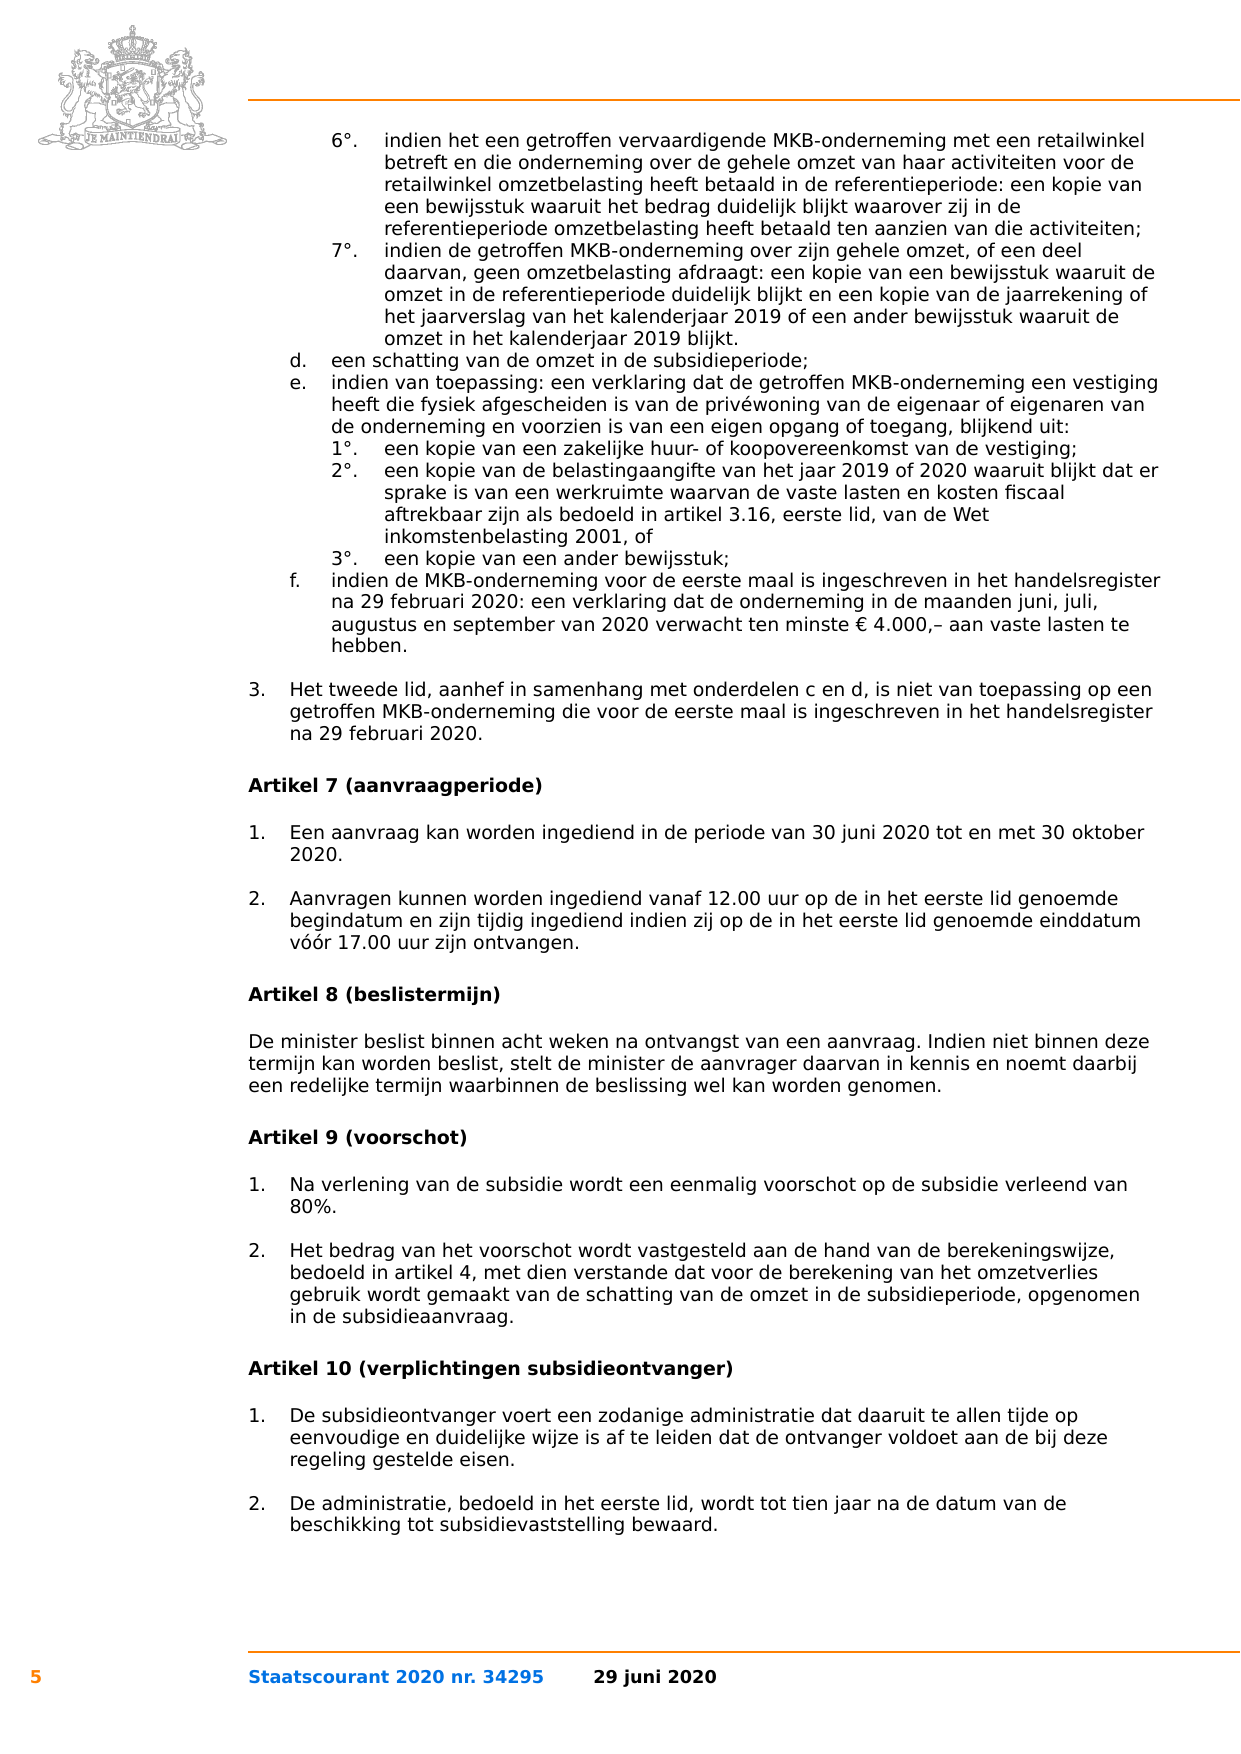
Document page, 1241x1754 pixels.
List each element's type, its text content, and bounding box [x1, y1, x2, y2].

text 2. Aanvragen kunnen worden ingediend vanaf 12.00 uur op de in het eerste lid genoemde begindatum en zijn tijdig ingediend indien zij op de in het eerste lid genoemde einddatum vóór 17.00 uur zijn ontvangen. [248, 888, 1163, 954]
text 1. De subsidieontvanger voert een zodanige administratie dat daaruit te allen tijde op eenvoudige en duidelijke wijze is af te leiden dat de ontvanger voldoet aan de bij deze regeling gestelde eisen. [248, 1404, 1163, 1471]
text 7°. indien de getroffen MKB-onderneming over zijn gehele omzet, of een deel daarvan, geen omzetbelasting afdraagt: een kopie van een bewijsstuk waaruit de omzet in de referentieperiode duidelijk blijkt en een kopie van de jaarrekening of het jaarverslag van het kalenderjaar 2019 of een ander bewijsstuk waaruit de omzet in het kalenderjaar 2019 blijkt. [331, 240, 1163, 350]
subtitle Artikel 7 (aanvraagperiode) [248, 775, 1163, 797]
text e. indien van toepassing: een verklaring dat de getroffen MKB-onderneming een vestiging heeft die fysiek afgescheiden is van de privéwoning van de eigenaar of eigenaren van de onderneming en voorzien is van een eigen opgang of toegang, blijkend uit: [289, 372, 1163, 438]
text De minister beslist binnen acht weken na ontvangst van een aanvraag. Indien niet binnen deze termijn kan worden beslist, stelt de minister de aanvrager daarvan in kennis en noemt daarbij een redelijke termijn waarbinnen de beslissing wel kan worden genomen. [248, 1031, 1163, 1097]
text f. indien de MKB-onderneming voor de eerste maal is ingeschreven in het handelsregister na 29 februari 2020: een verklaring dat de onderneming in de maanden juni, juli, augustus en september van 2020 verwacht ten minste € 4.000,– aan vaste lasten te hebben. [289, 569, 1163, 657]
text 2°. een kopie van de belastingaangifte van het jaar 2019 of 2020 waaruit blijkt dat er sprake is van een werkruimte waarvan de vaste lasten en kosten fiscaal aftrekbaar zijn als bedoeld in artikel 3.16, eerste lid, van de Wet inkomstenbelasting 2001, of [331, 459, 1163, 547]
text 1. Na verlening van de subsidie wordt een eenmalig voorschot op de subsidie verleend van 80%. [248, 1174, 1163, 1218]
text 1°. een kopie van een zakelijke huur- of koopovereenkomst van de vestiging; [331, 438, 1163, 459]
subtitle Artikel 8 (beslistermijn) [248, 984, 1163, 1006]
subtitle Artikel 9 (voorschot) [248, 1127, 1163, 1149]
picture [38, 25, 227, 150]
text 3. Het tweede lid, aanhef in samenhang met onderdelen c en d, is niet van toepassing op een getroffen MKB-onderneming die voor de eerste maal is ingeschreven in het handelsregister na 29 februari 2020. [248, 679, 1163, 745]
text 1. Een aanvraag kan worden ingediend in de periode van 30 juni 2020 tot en met 30 oktober 2020. [248, 822, 1163, 866]
text 2. Het bedrag van het voorschot wordt vastgesteld aan de hand van de berekeningswijze, bedoeld in artikel 4, met dien verstande dat voor de berekening van het omzetverlies gebruik wordt gemaakt van de schatting van de omzet in de subsidieperiode, opgenomen in de subsidieaanvraag. [248, 1240, 1163, 1328]
subtitle Artikel 10 (verplichtingen subsidieontvanger) [248, 1358, 1163, 1379]
text d. een schatting van de omzet in de subsidieperiode; [289, 350, 1163, 372]
text 2. De administratie, bedoeld in het eerste lid, wordt tot tien jaar na de datum van de beschikking tot subsidievaststelling bewaard. [248, 1492, 1163, 1536]
text 3°. een kopie van een ander bewijsstuk; [331, 547, 1163, 569]
text 6°. indien het een getroffen vervaardigende MKB-onderneming met een retailwinkel betreft en die onderneming over de gehele omzet van haar activiteiten voor de retailwinkel omzetbelasting heeft betaald in de referentieperiode: een kopie van een bewijsstuk waaruit het bedrag duidelijk blijkt waarover zij in de referentieperiode omzetbelasting heeft betaald ten aanzien van die activiteiten; [331, 130, 1163, 240]
